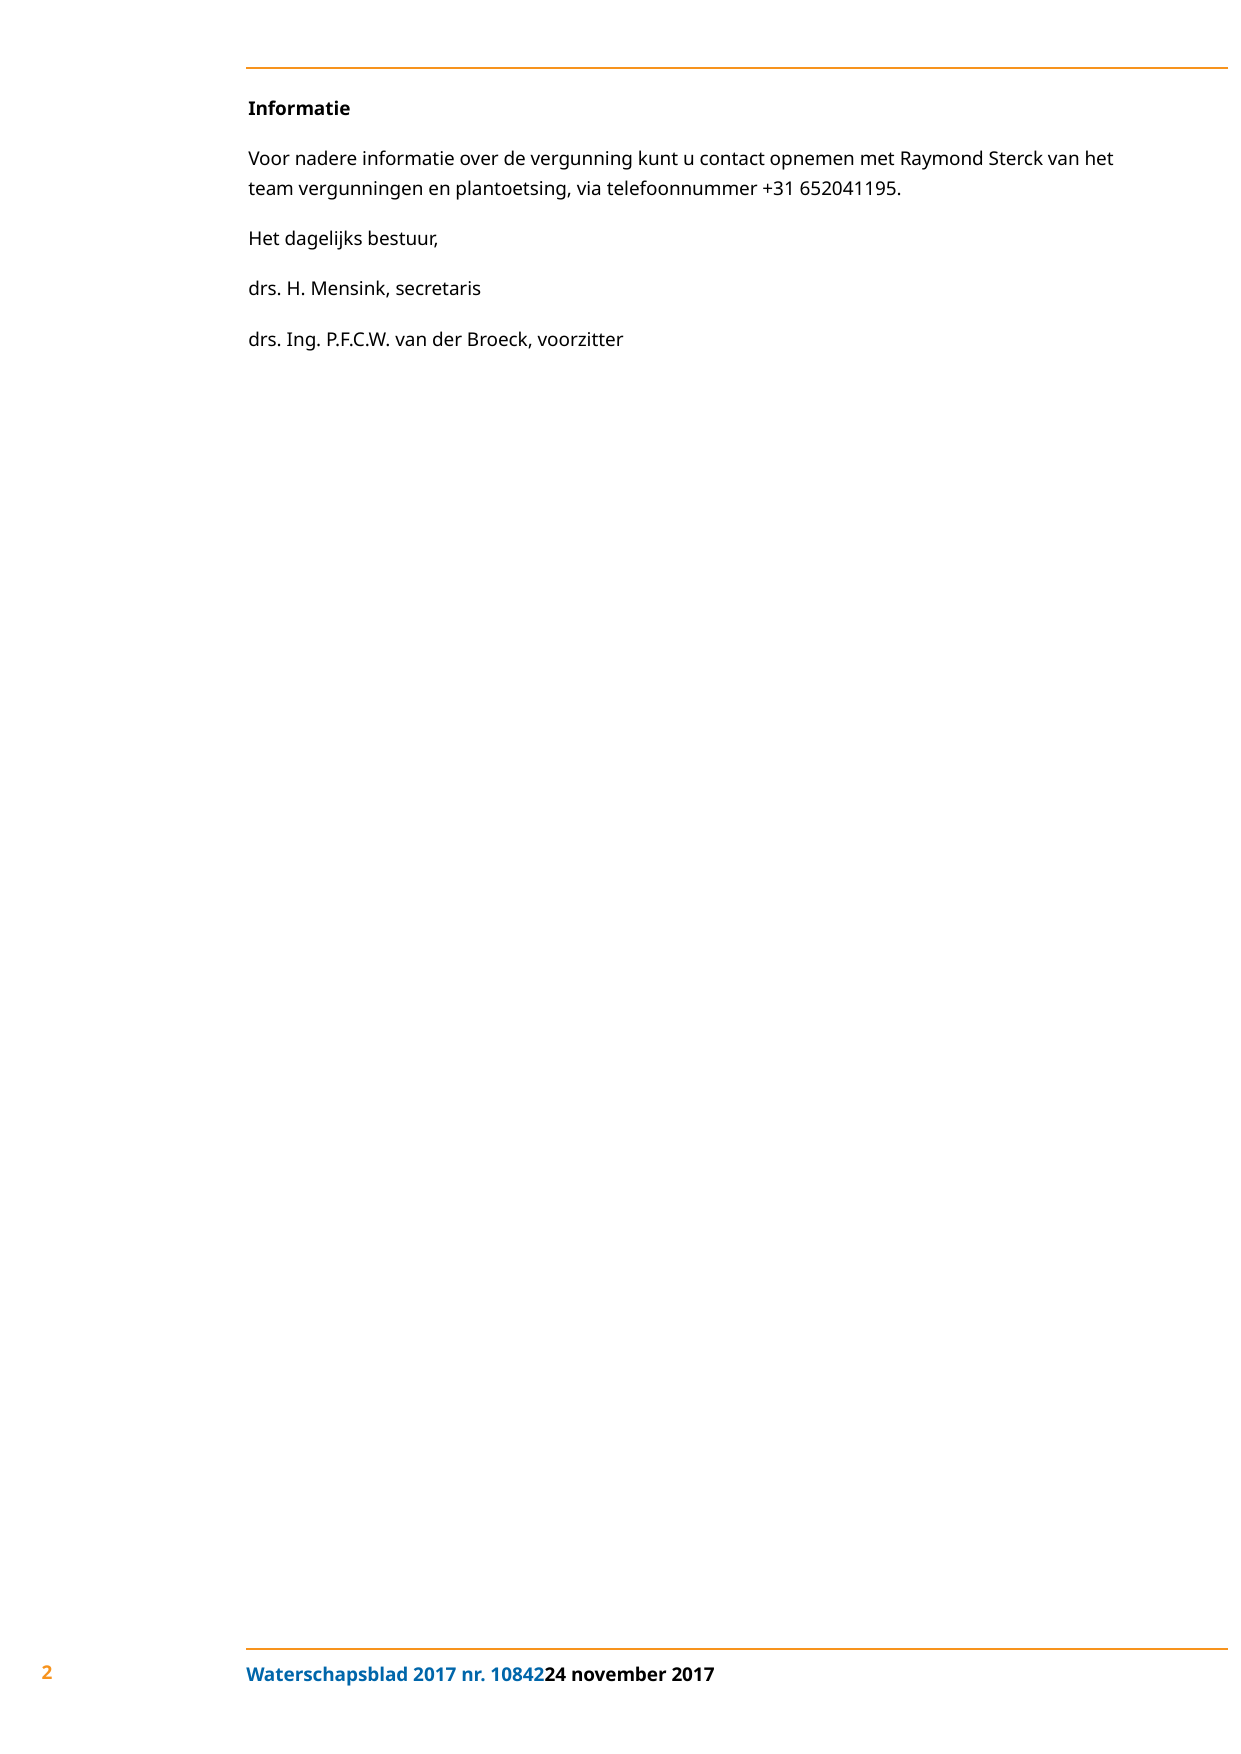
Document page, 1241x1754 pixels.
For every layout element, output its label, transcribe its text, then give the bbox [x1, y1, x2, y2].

text drs. H. Mensink, secretaris [248, 276, 1152, 301]
picture [41, 47, 231, 172]
text Voor nadere informatie over de vergunning kunt u contact opnemen met Raymond Sterck van het team vergunningen en plantoetsing, via telefoonnummer +31 652041195. [248, 145, 1152, 201]
text Informatie [248, 95, 1152, 121]
text drs. Ing. P.F.C.W. van der Broeck, voorzitter [248, 326, 1152, 352]
text Het dagelijks bestuur, [248, 225, 1152, 251]
